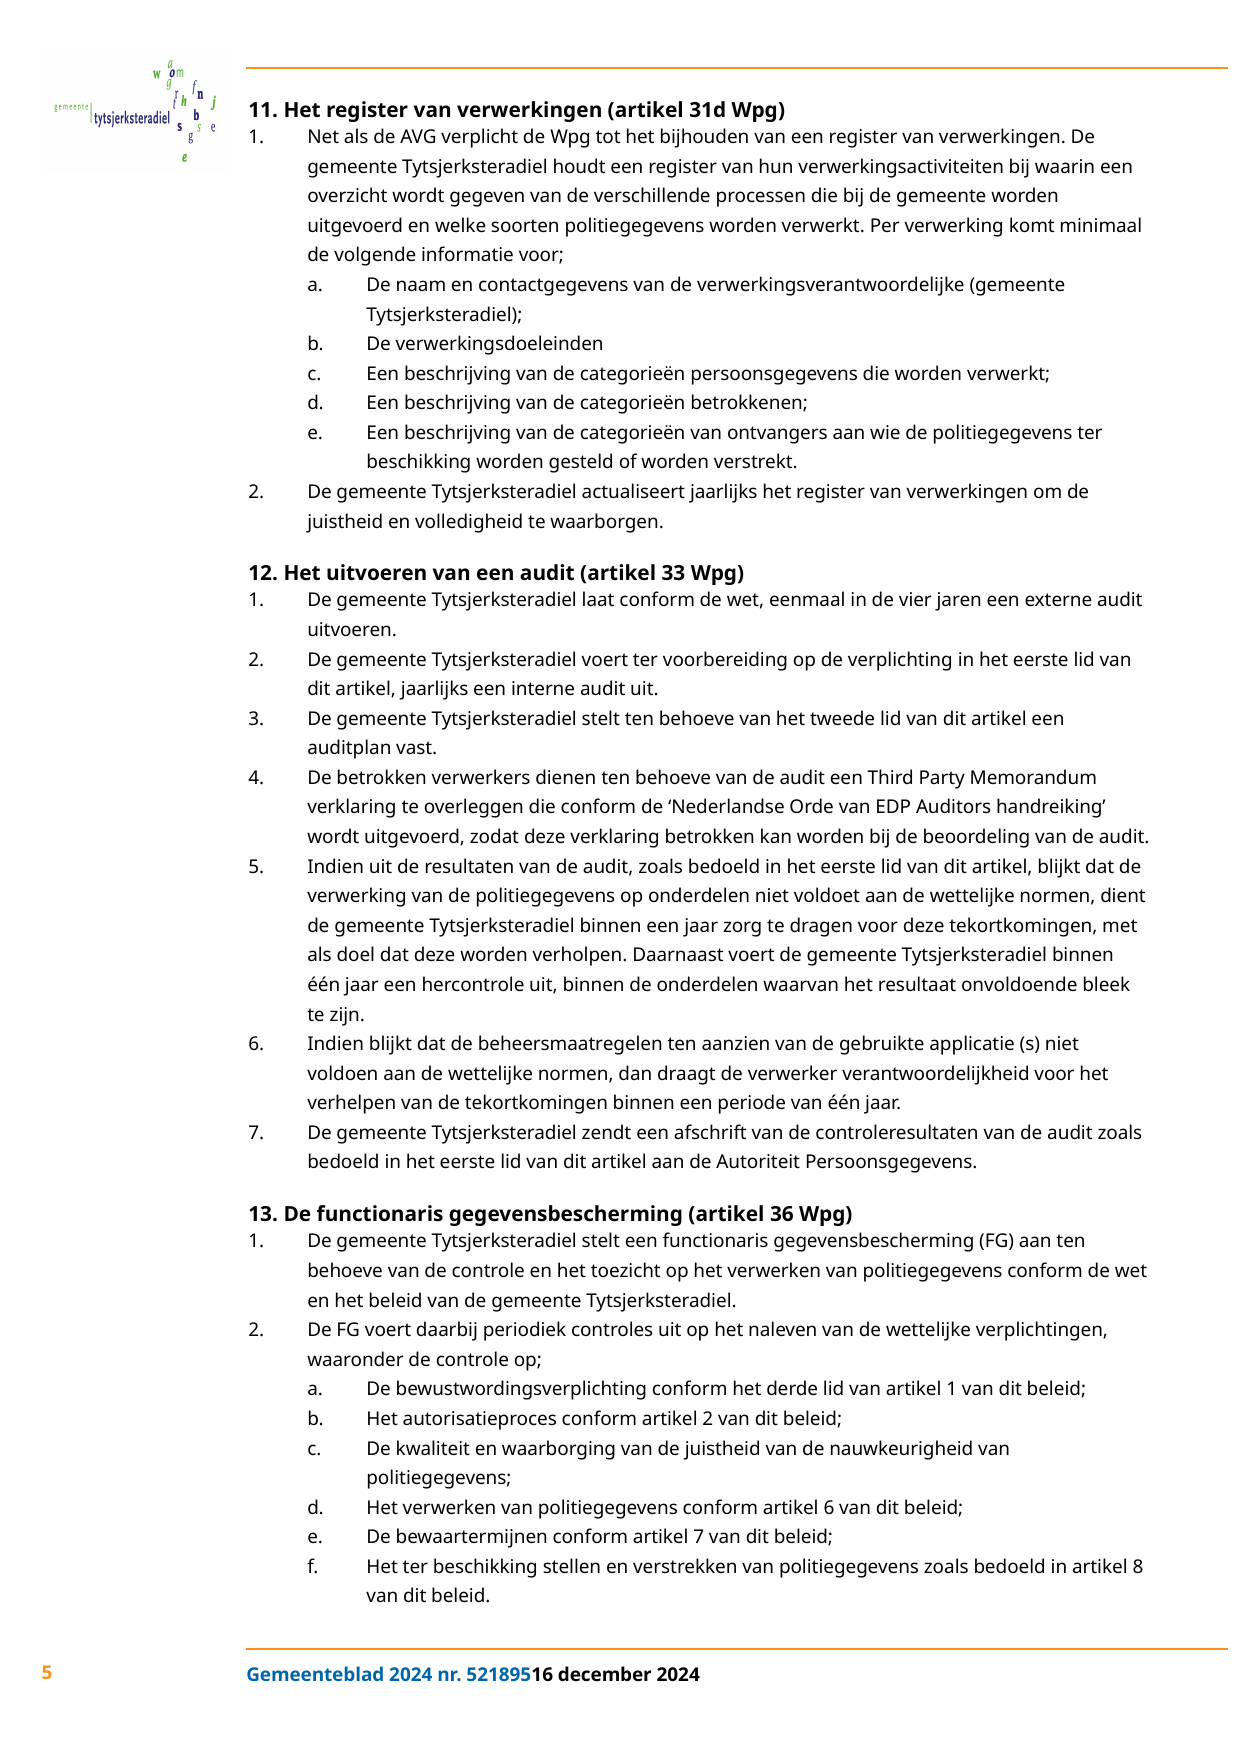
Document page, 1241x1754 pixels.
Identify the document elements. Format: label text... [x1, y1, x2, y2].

list De gemeente Tytsjerksteradiel laat conform de wet, eenmaal in de vier jaren een externe audit uitvoeren. [248, 587, 1152, 642]
text 12. Het uitvoeren van een audit (artikel 33 Wpg) [248, 558, 1152, 587]
list Een beschrijving van de categorieën persoonsgegevens die worden verwerkt; [307, 360, 1152, 386]
list De gemeente Tytsjerksteradiel actualiseert jaarlijks het register van verwerkingen om de juistheid en volledigheid te waarborgen. [248, 478, 1152, 533]
list Een beschrijving van de categorieën betrokkenen; [307, 389, 1152, 415]
list Een beschrijving van de categorieën van ontvangers aan wie de politiegegevens ter beschikking worden gesteld of worden verstrekt. [307, 419, 1152, 474]
text 13. De functionaris gegevensbescherming (artikel 36 Wpg) [248, 1199, 1152, 1228]
picture [41, 47, 231, 172]
list De kwaliteit en waarborging van de juistheid van de nauwkeurigheid van politiegegevens; [307, 1435, 1152, 1490]
list De bewustwordingsverplichting conform het derde lid van artikel 1 van dit beleid; [307, 1376, 1152, 1401]
list De verwerkingsdoeleinden [307, 330, 1152, 356]
list Indien blijkt dat de beheersmaatregelen ten aanzien van de gebruikte applicatie (s) niet voldoen aan de wettelijke normen, dan draagt de verwerker verantwoordelijkheid voor het verhelpen van de tekortkomingen binnen een periode van één jaar. [248, 1030, 1152, 1115]
list De gemeente Tytsjerksteradiel voert ter voorbereiding op de verplichting in het eerste lid van dit artikel, jaarlijks een interne audit uit. [248, 646, 1152, 701]
list Indien uit de resultaten van de audit, zoals bedoeld in het eerste lid van dit artikel, blijkt dat de verwerking van de politiegegevens op onderdelen niet voldoet aan de wettelijke normen, dient de gemeente Tytsjerksteradiel binnen een jaar zorg te dragen voor deze tekortkomingen, met als doel dat deze worden verholpen. Daarnaast voert de gemeente Tytsjerksteradiel binnen één jaar een hercontrole uit, binnen de onderdelen waarvan het resultaat onvoldoende bleek te zijn. [248, 853, 1152, 1027]
list Net als de AVG verplicht de Wpg tot het bijhouden van een register van verwerkingen. De gemeente Tytsjerksteradiel houdt een register van hun verwerkingsactiviteiten bij waarin een overzicht wordt gegeven van de verschillende processen die bij de gemeente worden uitgevoerd en welke soorten politiegegevens worden verwerkt. Per verwerking komt minimaal de volgende informatie voor; [248, 123, 1152, 267]
list De gemeente Tytsjerksteradiel zendt een afschrift van de controleresultaten van de audit zoals bedoeld in het eerste lid van dit artikel aan de Autoriteit Persoonsgegevens. [248, 1119, 1152, 1174]
list De gemeente Tytsjerksteradiel stelt ten behoeve van het tweede lid van dit artikel een auditplan vast. [248, 705, 1152, 760]
list Het ter beschikking stellen en verstrekken van politiegegevens zoals bedoeld in artikel 8 van dit beleid. [307, 1553, 1152, 1608]
text 11. Het register van verwerkingen (artikel 31d Wpg) [248, 95, 1152, 123]
list De FG voert daarbij periodiek controles uit op het naleven van de wettelijke verplichtingen, waaronder de controle op; [248, 1316, 1152, 1372]
list De gemeente Tytsjerksteradiel stelt een functionaris gegevensbescherming (FG) aan ten behoeve van de controle en het toezicht op het verwerken van politiegegevens conform de wet en het beleid van de gemeente Tytsjerksteradiel. [248, 1228, 1152, 1312]
list De naam en contactgegevens van de verwerkingsverantwoordelijke (gemeente Tytsjerksteradiel); [307, 271, 1152, 326]
list De bewaartermijnen conform artikel 7 van dit beleid; [307, 1523, 1152, 1549]
list De betrokken verwerkers dienen ten behoeve van de audit een Third Party Memorandum verklaring te overleggen die conform de ‘Nederlandse Orde van EDP Auditors handreiking’ wordt uitgevoerd, zodat deze verklaring betrokken kan worden bij de beoordeling van de audit. [248, 764, 1152, 849]
list Het autorisatieproces conform artikel 2 van dit beleid; [307, 1405, 1152, 1431]
list Het verwerken van politiegegevens conform artikel 6 van dit beleid; [307, 1494, 1152, 1519]
